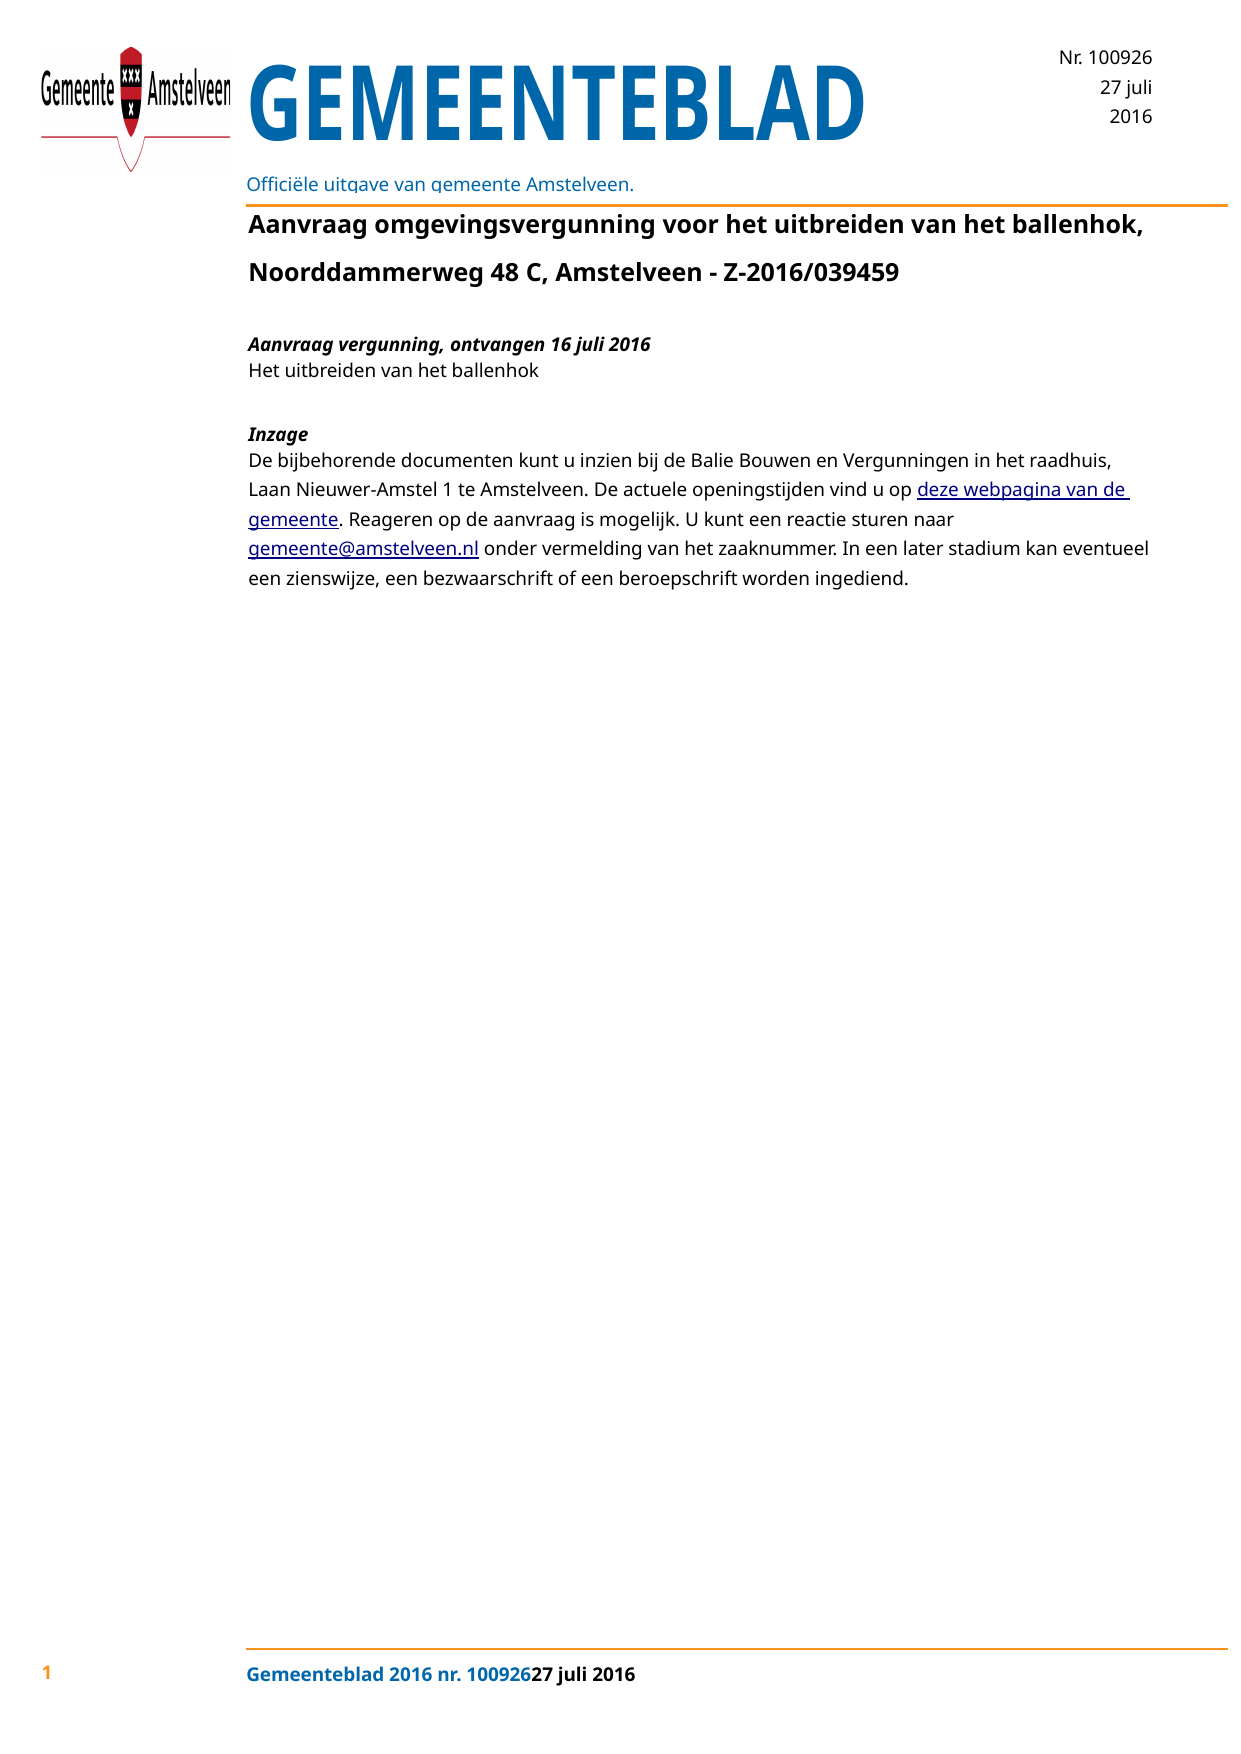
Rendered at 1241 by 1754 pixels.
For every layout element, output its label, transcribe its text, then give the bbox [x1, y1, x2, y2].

text Het uitbreiden van het ballenhok [248, 357, 1152, 383]
text Aanvraag vergunning, ontvangen 16 juli 2016 [248, 331, 1152, 357]
text Inzage [248, 421, 1152, 447]
text De bijbehorende documenten kunt u inzien bij de Balie Bouwen en Vergunningen in het raadhuis, Laan Nieuwer-Amstel 1 te Amstelveen. De actuele openingstijden vind u op deze webpagina van de gemeente. Reageren op de aanvraag is mogelijk. U kunt een reactie sturen naar gemeente@amstelveen.nl onder vermelding van het zaaknummer. In een later stadium kan eventueel een zienswijze, een bezwaarschrift of een beroepschrift worden ingediend. [248, 447, 1152, 591]
text Aanvraag omgevingsvergunning voor het uitbreiden van het ballenhok, Noorddammerweg 48 C, Amstelveen - Z-2016/039459 [248, 207, 1152, 288]
picture [41, 47, 231, 172]
